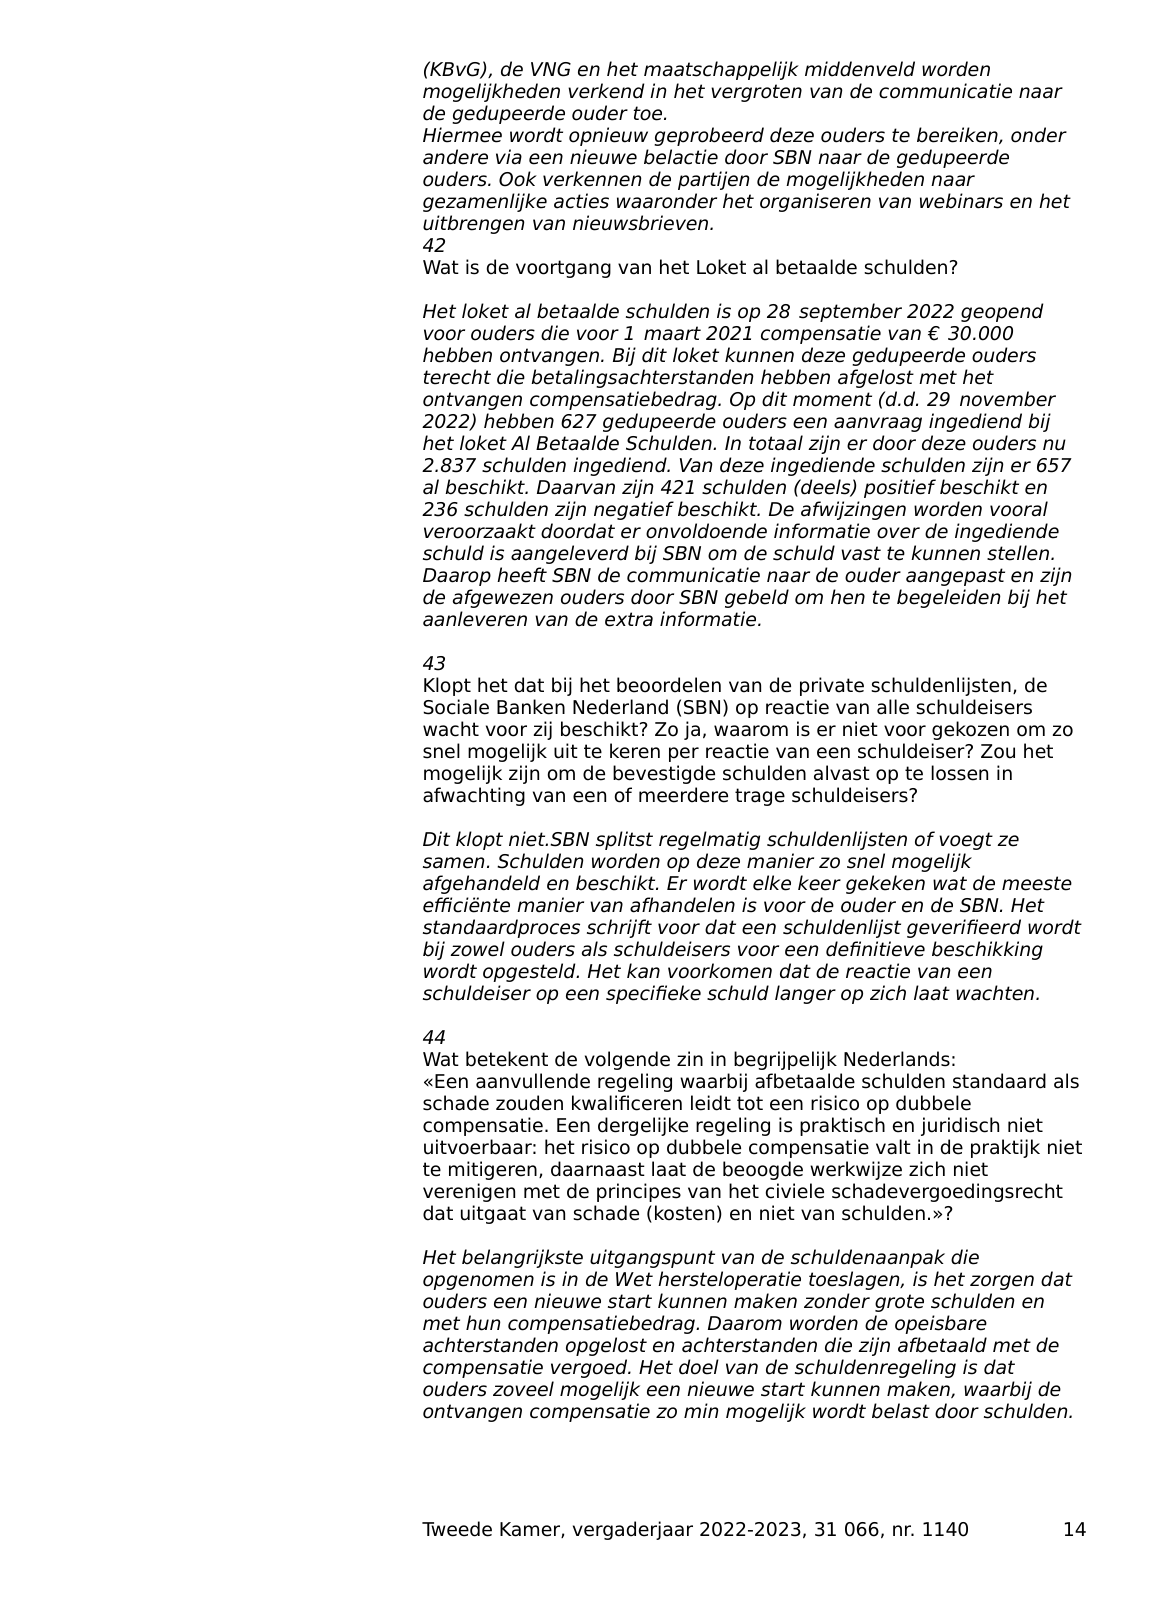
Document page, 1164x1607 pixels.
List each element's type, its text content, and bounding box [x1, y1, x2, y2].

text «Een aanvullende regeling waarbij afbetaalde schulden standaard als schade zouden kwalificeren leidt tot een risico op dubbele compensatie. Een dergelijke regeling is praktisch en juridisch niet uitvoerbaar: het risico op dubbele compensatie valt in de praktijk niet te mitigeren, daarnaast laat de beoogde werkwijze zich niet verenigen met de principes van het civiele schadevergoedingsrecht dat uitgaat van schade (kosten) en niet van schulden.»? [422, 1071, 1087, 1225]
text Wat betekent de volgende zin in begrijpelijk Nederlands: [422, 1049, 1087, 1071]
text 44 [422, 1027, 1087, 1049]
text Dit klopt niet.SBN splitst regelmatig schuldenlijsten of voegt ze samen. Schulden worden op deze manier zo snel mogelijk afgehandeld en beschikt. Er wordt elke keer gekeken wat de meeste efficiënte manier van afhandelen is voor de ouder en de SBN. Het standaardproces schrijft voor dat een schuldenlijst geverifieerd wordt bij zowel ouders als schuldeisers voor een definitieve beschikking wordt opgesteld. Het kan voorkomen dat de reactie van een schuldeiser op een specifieke schuld langer op zich laat wachten. [422, 829, 1087, 1005]
text Hiermee wordt opnieuw geprobeerd deze ouders te bereiken, onder andere via een nieuwe belactie door SBN naar de gedupeerde ouders. Ook verkennen de partijen de mogelijkheden naar gezamenlijke acties waaronder het organiseren van webinars en het uitbrengen van nieuwsbrieven. [422, 125, 1087, 235]
text 42 [422, 235, 1087, 257]
text 43 [422, 653, 1087, 675]
text (KBvG), de VNG en het maatschappelijk middenveld worden mogelijkheden verkend in het vergroten van de communicatie naar de gedupeerde ouder toe. [422, 59, 1087, 125]
text Het belangrijkste uitgangspunt van de schuldenaanpak die opgenomen is in de Wet hersteloperatie toeslagen, is het zorgen dat ouders een nieuwe start kunnen maken zonder grote schulden en met hun compensatiebedrag. Daarom worden de opeisbare achterstanden opgelost en achterstanden die zijn afbetaald met de compensatie vergoed. Het doel van de schuldenregeling is dat ouders zoveel mogelijk een nieuwe start kunnen maken, waarbij de ontvangen compensatie zo min mogelijk wordt belast door schulden. [422, 1247, 1087, 1423]
text Klopt het dat bij het beoordelen van de private schuldenlijsten, de Sociale Banken Nederland (SBN) op reactie van alle schuldeisers wacht voor zij beschikt? Zo ja, waarom is er niet voor gekozen om zo snel mogelijk uit te keren per reactie van een schuldeiser? Zou het mogelijk zijn om de bevestigde schulden alvast op te lossen in afwachting van een of meerdere trage schuldeisers? [422, 675, 1087, 807]
text Het loket al betaalde schulden is op 28 september 2022 geopend voor ouders die voor 1 maart 2021 compensatie van € 30.000 hebben ontvangen. Bij dit loket kunnen deze gedupeerde ouders terecht die betalingsachterstanden hebben afgelost met het ontvangen compensatiebedrag. Op dit moment (d.d. 29 november 2022) hebben 627 gedupeerde ouders een aanvraag ingediend bij het loket Al Betaalde Schulden. In totaal zijn er door deze ouders nu 2.837 schulden ingediend. Van deze ingediende schulden zijn er 657 al beschikt. Daarvan zijn 421 schulden (deels) positief beschikt en 236 schulden zijn negatief beschikt. De afwijzingen worden vooral veroorzaakt doordat er onvoldoende informatie over de ingediende schuld is aangeleverd bij SBN om de schuld vast te kunnen stellen. Daarop heeft SBN de communicatie naar de ouder aangepast en zijn de afgewezen ouders door SBN gebeld om hen te begeleiden bij het aanleveren van de extra informatie. [422, 301, 1087, 631]
text Wat is de voortgang van het Loket al betaalde schulden? [422, 257, 1087, 279]
